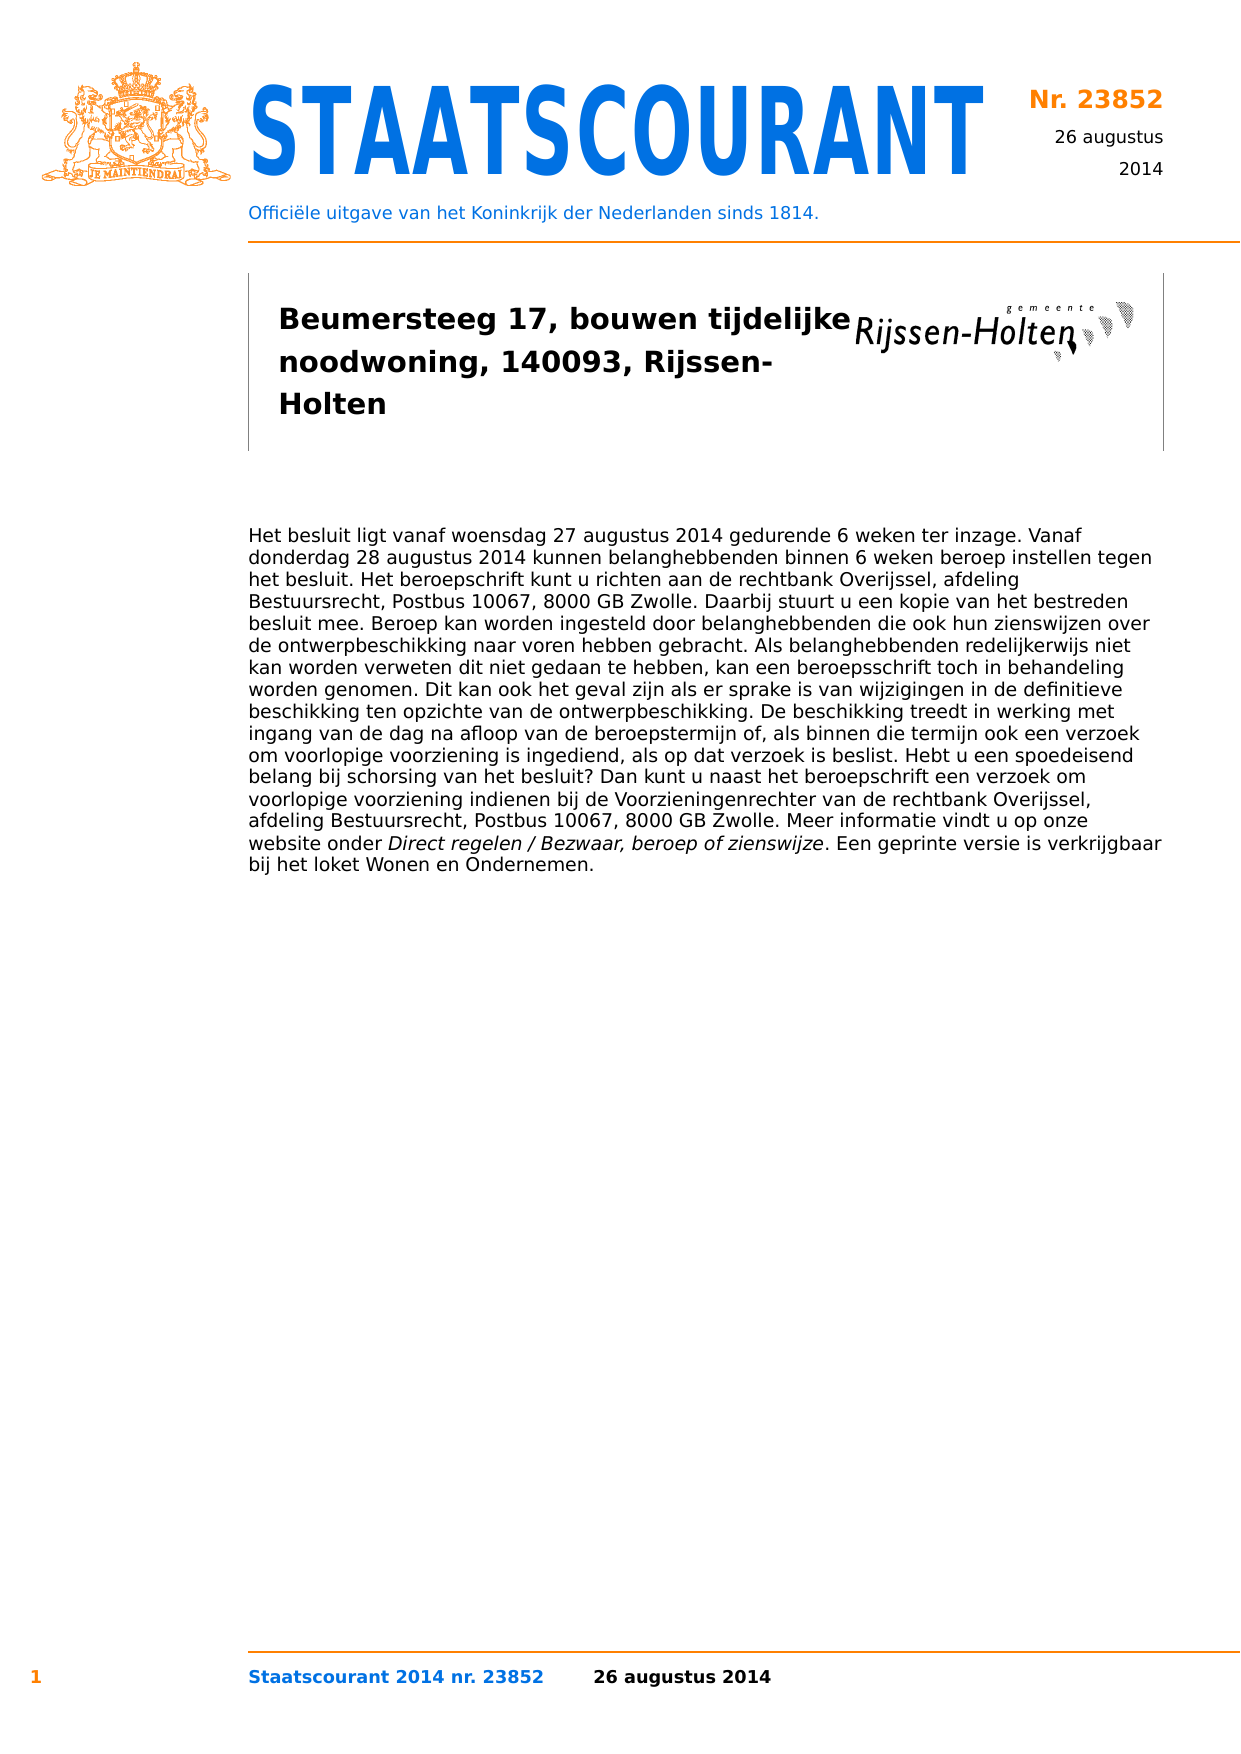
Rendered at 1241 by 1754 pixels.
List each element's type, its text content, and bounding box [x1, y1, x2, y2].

table_header [25, 62, 248, 241]
picture [41, 62, 231, 186]
table_header STAATSCOURANT [248, 62, 998, 203]
picture [855, 302, 1134, 362]
text Het besluit ligt vanaf woensdag 27 augustus 2014 gedurende 6 weken ter inzage. Vanaf donderdag 28 augustus 2014 kunnen belanghebbenden binnen 6 weken beroep instellen tegen het besluit. Het beroepschrift kunt u richten aan de rechtbank Overijssel, afdeling Bestuursrecht, Postbus 10067, 8000 GB Zwolle. Daarbij stuurt u een kopie van het bestreden besluit mee. Beroep kan worden ingesteld door belanghebbenden die ook hun zienswijzen over de ontwerpbeschikking naar voren hebben gebracht. Als belanghebbenden redelijkerwijs niet kan worden verweten dit niet gedaan te hebben, kan een beroepsschrift toch in behandeling worden genomen. Dit kan ook het geval zijn als er sprake is van wijzigingen in de definitieve beschikking ten opzichte van de ontwerpbeschikking. De beschikking treedt in werking met ingang van de dag na afloop van de beroepstermijn of, als binnen die termijn ook een verzoek om voorlopige voorziening is ingediend, als op dat verzoek is beslist. Hebt u een spoedeisend belang bij schorsing van het besluit? Dan kunt u naast het beroepschrift een verzoek om voorlopige voorziening indienen bij de Voorzieningenrechter van de rechtbank Overijssel, afdeling Bestuursrecht, Postbus 10067, 8000 GB Zwolle. Meer informatie vindt u op onze website onder Direct regelen / Bezwaar, beroep of zienswijze. Een geprinte versie is verkrijgbaar bij het loket Wonen en Ondernemen. [248, 525, 1163, 876]
table_header Nr. 23852 [998, 62, 1240, 121]
table_cell 26 augustus [998, 121, 1240, 153]
subtitle Beumersteeg 17, bouwen tijdelijke noodwoning, 140093, Rijssen-Holten [249, 273, 1163, 451]
table_cell 2014 [998, 153, 1240, 203]
table_cell Officiële uitgave van het Koninkrijk der Nederlanden sinds 1814. [248, 203, 1240, 241]
